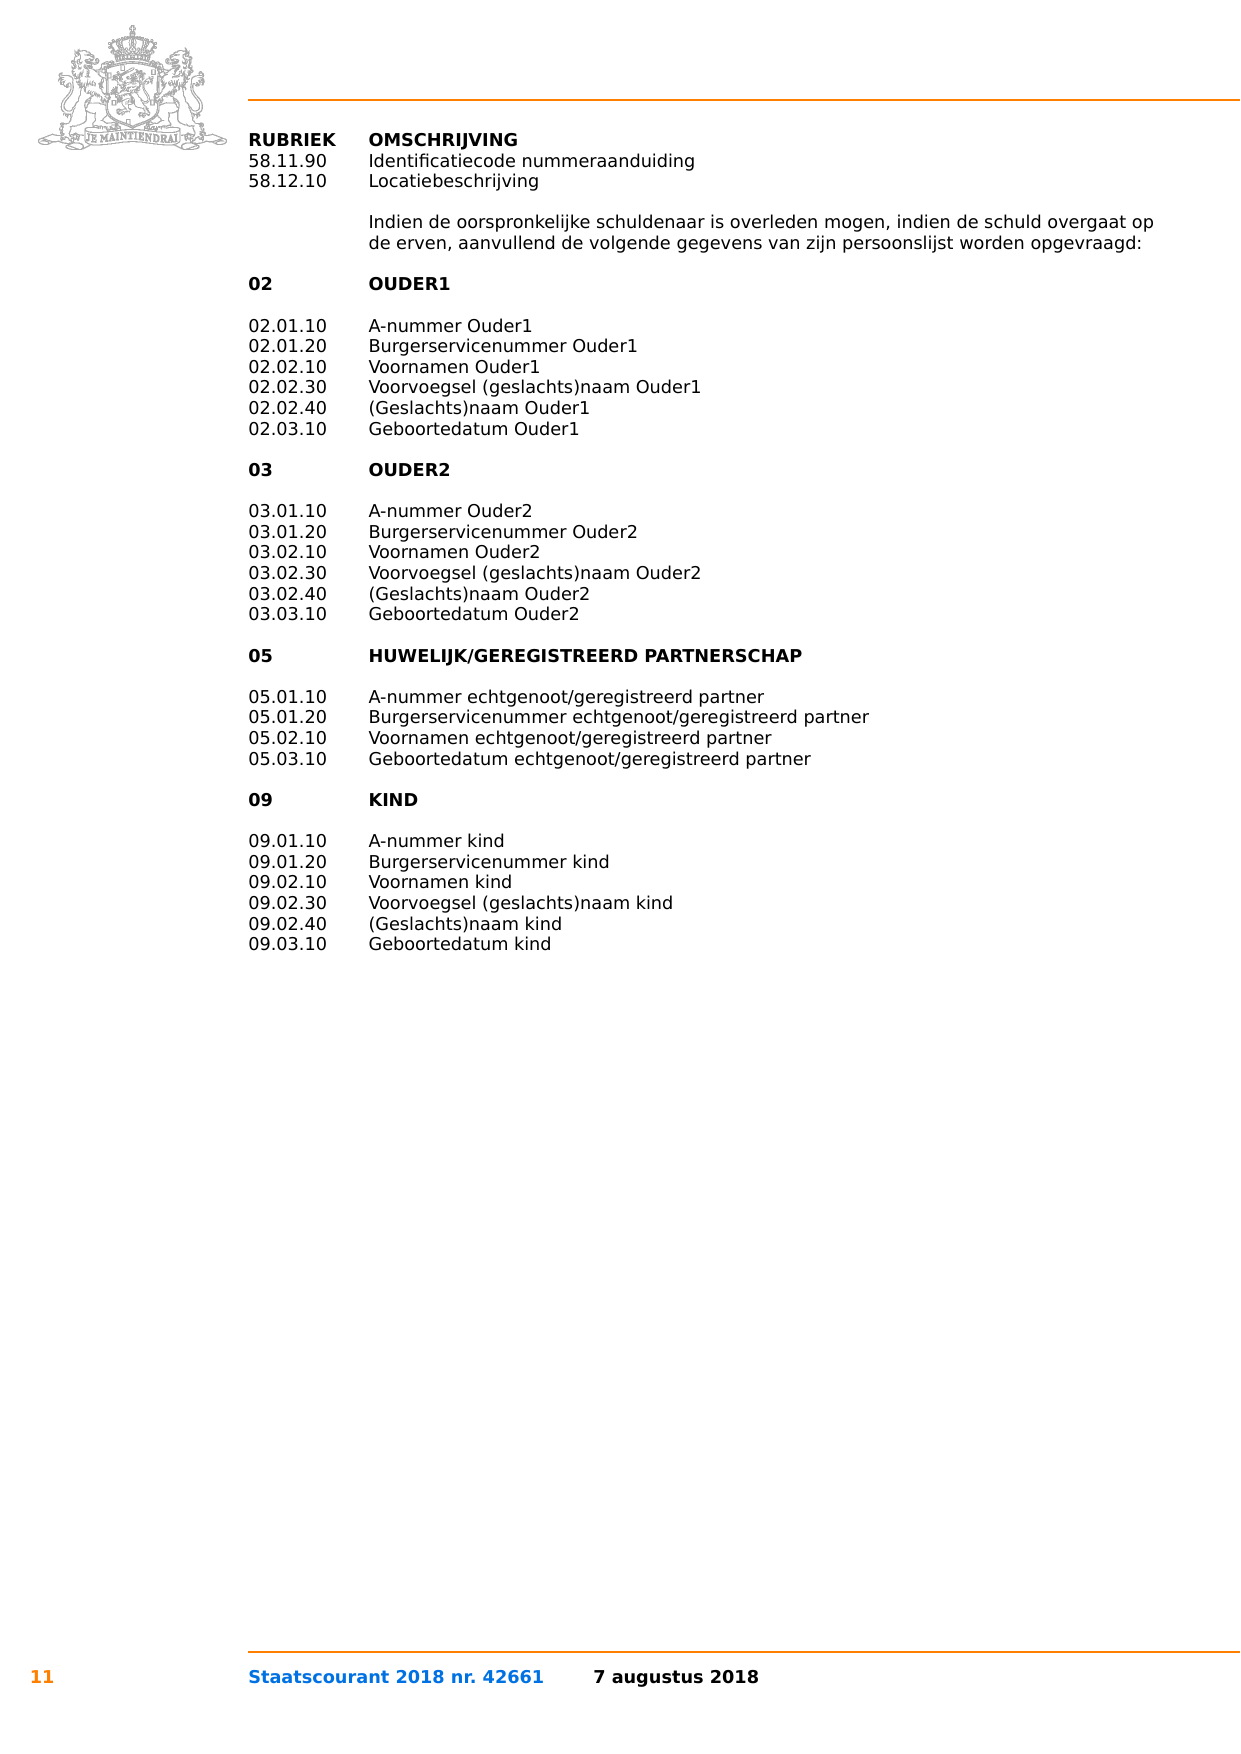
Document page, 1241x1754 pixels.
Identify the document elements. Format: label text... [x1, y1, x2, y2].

table_cell [248, 254, 362, 274]
table_cell [248, 625, 362, 646]
table_cell Burgerservicenummer kind [363, 852, 1163, 872]
table_cell Geboortedatum kind [363, 934, 1163, 955]
table_cell [248, 192, 362, 212]
table_cell Voornamen Ouder2 [363, 543, 1163, 563]
table_cell Voorvoegsel (geslachts)naam Ouder1 [363, 378, 1163, 398]
table_cell 03.01.20 [248, 522, 362, 542]
table_cell OUDER2 [363, 460, 1163, 481]
table_cell 03.03.10 [248, 604, 362, 625]
table_cell 02.02.10 [248, 357, 362, 377]
table_cell Geboortedatum echtgenoot/geregistreerd partner [363, 749, 1163, 769]
table_cell [363, 811, 1163, 831]
table_cell Burgerservicenummer echtgenoot/geregistreerd partner [363, 708, 1163, 728]
table_cell [248, 666, 362, 687]
table_cell [363, 481, 1163, 501]
table_cell 58.12.10 [248, 171, 362, 192]
table_cell Voorvoegsel (geslachts)naam Ouder2 [363, 563, 1163, 584]
table_cell Burgerservicenummer Ouder1 [363, 336, 1163, 357]
picture [38, 25, 227, 150]
table_cell 05.02.10 [248, 728, 362, 749]
table_cell 03 [248, 460, 362, 481]
table_cell 02 [248, 274, 362, 295]
table_cell Voornamen kind [363, 873, 1163, 893]
table_cell [248, 769, 362, 790]
table_cell 02.01.10 [248, 316, 362, 336]
table_cell 09 [248, 790, 362, 811]
table_cell A-nummer echtgenoot/geregistreerd partner [363, 687, 1163, 707]
table_cell 09.01.20 [248, 852, 362, 872]
table_header RUBRIEK [248, 130, 362, 151]
table_cell Locatiebeschrijving [363, 171, 1163, 192]
table_cell [248, 295, 362, 316]
table_cell 02.01.20 [248, 336, 362, 357]
table_cell 03.02.10 [248, 543, 362, 563]
table_cell Indien de oorspronkelijke schuldenaar is overleden mogen, indien de schuld overgaat op de erven, aanvullend de volgende gegevens van zijn persoonslijst worden opgevraagd: [363, 213, 1163, 254]
table_cell 09.02.10 [248, 873, 362, 893]
table_cell 05.01.10 [248, 687, 362, 707]
table_cell A-nummer Ouder1 [363, 316, 1163, 336]
table_cell [363, 295, 1163, 316]
table_cell Burgerservicenummer Ouder2 [363, 522, 1163, 542]
table_header OMSCHRIJVING [363, 130, 1163, 151]
table_cell (Geslachts)naam Ouder1 [363, 398, 1163, 419]
table_cell OUDER1 [363, 274, 1163, 295]
table_cell [363, 625, 1163, 646]
table_cell A-nummer Ouder2 [363, 501, 1163, 522]
table_cell Geboortedatum Ouder1 [363, 419, 1163, 439]
table_cell KIND [363, 790, 1163, 811]
table_cell [363, 666, 1163, 687]
table_cell 58.11.90 [248, 151, 362, 171]
table_cell Geboortedatum Ouder2 [363, 604, 1163, 625]
table_cell [248, 439, 362, 460]
table_cell [363, 769, 1163, 790]
table_cell 02.02.40 [248, 398, 362, 419]
table_cell 02.02.30 [248, 378, 362, 398]
table_cell [248, 481, 362, 501]
table_cell 05.03.10 [248, 749, 362, 769]
table_cell Voornamen Ouder1 [363, 357, 1163, 377]
table_cell 09.02.40 [248, 914, 362, 934]
table_cell Voornamen echtgenoot/geregistreerd partner [363, 728, 1163, 749]
table_cell 05 [248, 646, 362, 666]
table_cell 02.03.10 [248, 419, 362, 439]
table_cell [363, 439, 1163, 460]
table_cell A-nummer kind [363, 831, 1163, 852]
table_cell Identificatiecode nummeraanduiding [363, 151, 1163, 171]
table_cell 09.03.10 [248, 934, 362, 955]
table_cell 09.02.30 [248, 893, 362, 914]
table_cell [248, 811, 362, 831]
table_cell HUWELIJK/GEREGISTREERD PARTNERSCHAP [363, 646, 1163, 666]
table_cell 03.01.10 [248, 501, 362, 522]
table_cell [363, 254, 1163, 274]
table_cell 05.01.20 [248, 708, 362, 728]
table_cell 09.01.10 [248, 831, 362, 852]
table_cell (Geslachts)naam kind [363, 914, 1163, 934]
table_cell [248, 213, 362, 254]
table_cell Voorvoegsel (geslachts)naam kind [363, 893, 1163, 914]
table_cell 03.02.30 [248, 563, 362, 584]
table_cell [363, 192, 1163, 212]
table_cell 03.02.40 [248, 584, 362, 604]
table_cell (Geslachts)naam Ouder2 [363, 584, 1163, 604]
